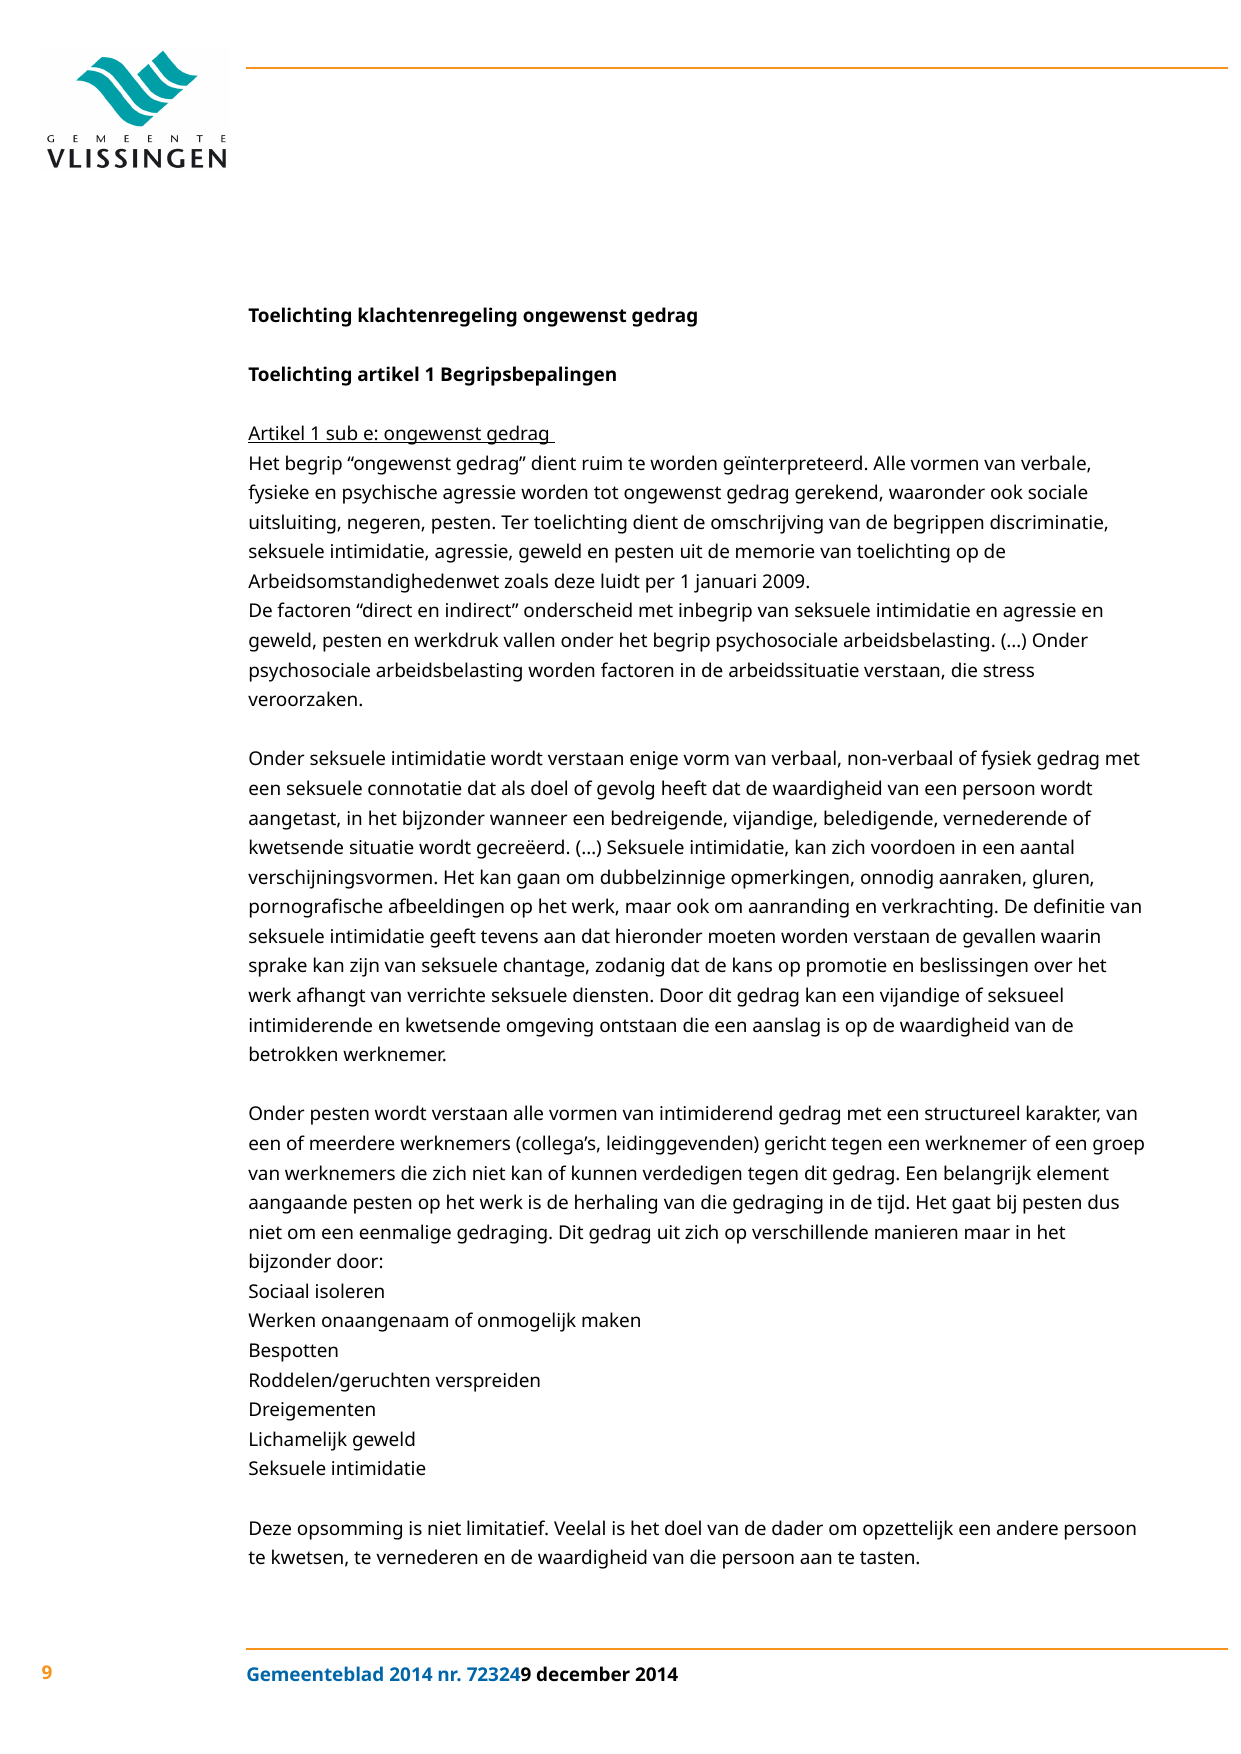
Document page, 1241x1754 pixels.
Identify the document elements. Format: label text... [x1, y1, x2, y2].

text Onder seksuele intimidatie wordt verstaan enige vorm van verbaal, non-verbaal of fysiek gedrag met een seksuele connotatie dat als doel of gevolg heeft dat de waardigheid van een persoon wordt aangetast, in het bijzonder wanneer een bedreigende, vijandige, beledigende, vernederende of kwetsende situatie wordt gecreëerd. (…) Seksuele intimidatie, kan zich voordoen in een aantal verschijningsvormen. Het kan gaan om dubbelzinnige opmerkingen, onnodig aanraken, gluren, pornografische afbeeldingen op het werk, maar ook om aanranding en verkrachting. De definitie van seksuele intimidatie geeft tevens aan dat hieronder moeten worden verstaan de gevallen waarin sprake kan zijn van seksuele chantage, zodanig dat de kans op promotie en beslissingen over het werk afhangt van verrichte seksuele diensten. Door dit gedrag kan een vijandige of seksueel intimiderende en kwetsende omgeving ontstaan die een aanslag is op de waardigheid van de betrokken werknemer. [248, 746, 1152, 1067]
text Deze opsomming is niet limitatief. Veelal is het doel van de dader om opzettelijk een andere persoon te kwetsen, te vernederen en de waardigheid van die persoon aan te tasten. [248, 1515, 1152, 1570]
text Roddelen/geruchten verspreiden [248, 1367, 1152, 1393]
text Toelichting klachtenregeling ongewenst gedrag [248, 302, 1152, 328]
text Sociaal isoleren [248, 1278, 1152, 1304]
text Artikel 1 sub e: ongewenst gedrag [248, 420, 1152, 446]
text Dreigementen [248, 1396, 1152, 1422]
text De factoren “direct en indirect” onderscheid met inbegrip van seksuele intimidatie en agressie en geweld, pesten en werkdruk vallen onder het begrip psychosociale arbeidsbelasting. (…) Onder psychosociale arbeidsbelasting worden factoren in de arbeidssituatie verstaan, die stress veroorzaken. [248, 598, 1152, 712]
text Werken onaangenaam of onmogelijk maken [248, 1308, 1152, 1333]
text Onder pesten wordt verstaan alle vormen van intimiderend gedrag met een structureel karakter, van een of meerdere werknemers (collega’s, leidinggevenden) gericht tegen een werknemer of een groep van werknemers die zich niet kan of kunnen verdedigen tegen dit gedrag. Een belangrijk element aangaande pesten op het werk is de herhaling van die gedraging in de tijd. Het gaat bij pesten dus niet om een eenmalige gedraging. Dit gedrag uit zich op verschillende manieren maar in het bijzonder door: [248, 1101, 1152, 1274]
text Het begrip “ongewenst gedrag” dient ruim te worden geïnterpreteerd. Alle vormen van verbale, fysieke en psychische agressie worden tot ongewenst gedrag gerekend, waaronder ook sociale uitsluiting, negeren, pesten. Ter toelichting dient de omschrijving van de begrippen discriminatie, seksuele intimidatie, agressie, geweld en pesten uit de memorie van toelichting op de Arbeidsomstandighedenwet zoals deze luidt per 1 januari 2009. [248, 450, 1152, 594]
picture [41, 47, 231, 172]
text Toelichting artikel 1 Begripsbepalingen [248, 361, 1152, 387]
text Lichamelijk geweld [248, 1426, 1152, 1452]
text Seksuele intimidatie [248, 1456, 1152, 1481]
text Bespotten [248, 1337, 1152, 1363]
